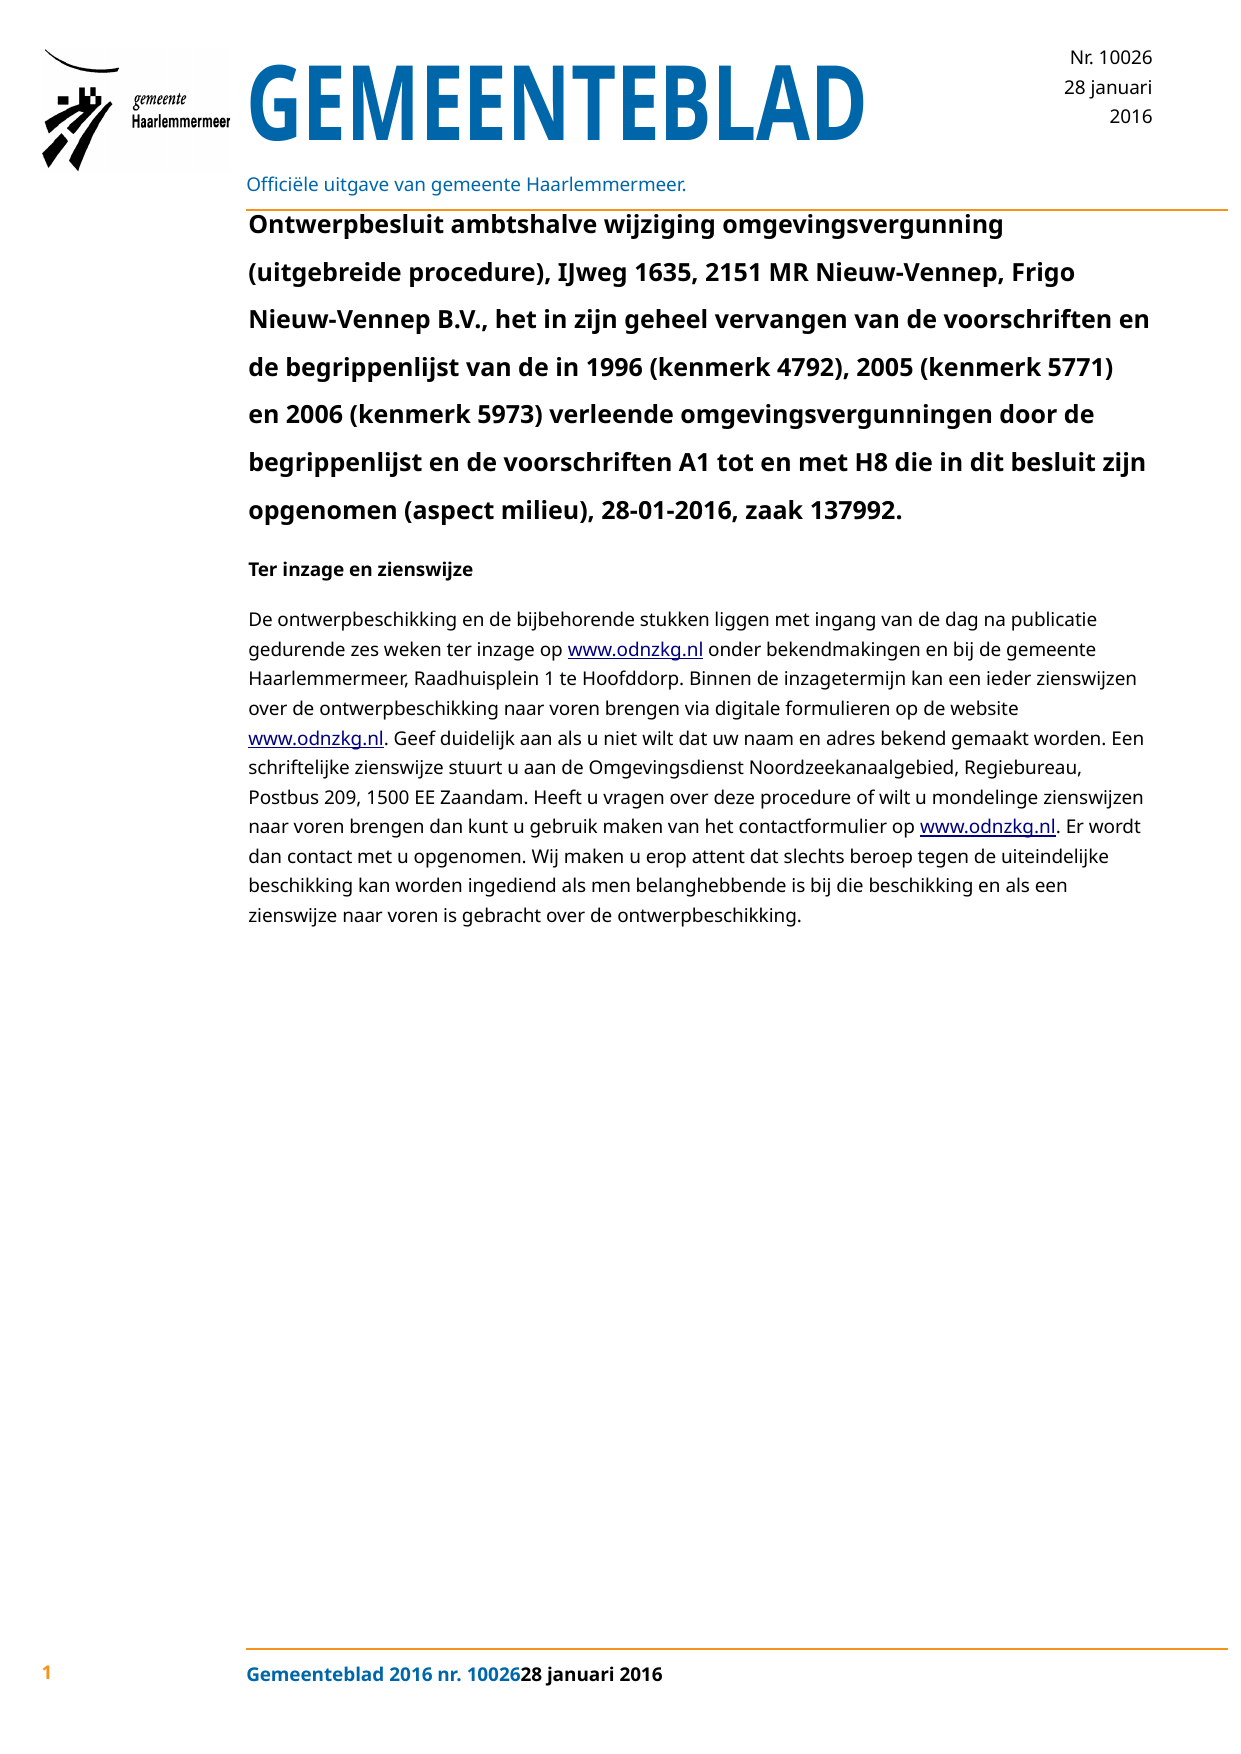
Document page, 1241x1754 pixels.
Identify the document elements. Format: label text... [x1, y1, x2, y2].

picture [41, 47, 231, 172]
text De ontwerpbeschikking en de bijbehorende stukken liggen met ingang van de dag na publicatie gedurende zes weken ter inzage op www.odnzkg.nl onder bekendmakingen en bij de gemeente Haarlemmermeer, Raadhuisplein 1 te Hoofddorp. Binnen de inzagetermijn kan een ieder zienswijzen over de ontwerpbeschikking naar voren brengen via digitale formulieren op de website www.odnzkg.nl. Geef duidelijk aan als u niet wilt dat uw naam en adres bekend gemaakt worden. Een schriftelijke zienswijze stuurt u aan de Omgevingsdienst Noordzeekanaalgebied, Regiebureau, Postbus 209, 1500 EE Zaandam. Heeft u vragen over deze procedure of wilt u mondelinge zienswijzen naar voren brengen dan kunt u gebruik maken van het contactformulier op www.odnzkg.nl. Er wordt dan contact met u opgenomen. Wij maken u erop attent dat slechts beroep tegen de uiteindelijke beschikking kan worden ingediend als men belanghebbende is bij die beschikking en als een zienswijze naar voren is gebracht over de ontwerpbeschikking. [248, 606, 1152, 928]
text Ter inzage en zienswijze [248, 556, 1152, 582]
text Ontwerpbesluit ambtshalve wijziging omgevingsvergunning (uitgebreide procedure), IJweg 1635, 2151 MR Nieuw-Vennep, Frigo Nieuw-Vennep B.V., het in zijn geheel vervangen van de voorschriften en de begrippenlijst van de in 1996 (kenmerk 4792), 2005 (kenmerk 5771) en 2006 (kenmerk 5973) verleende omgevingsvergunningen door de begrippenlijst en de voorschriften A1 tot en met H8 die in dit besluit zijn opgenomen (aspect milieu), 28-01-2016, zaak 137992. [248, 211, 1152, 526]
